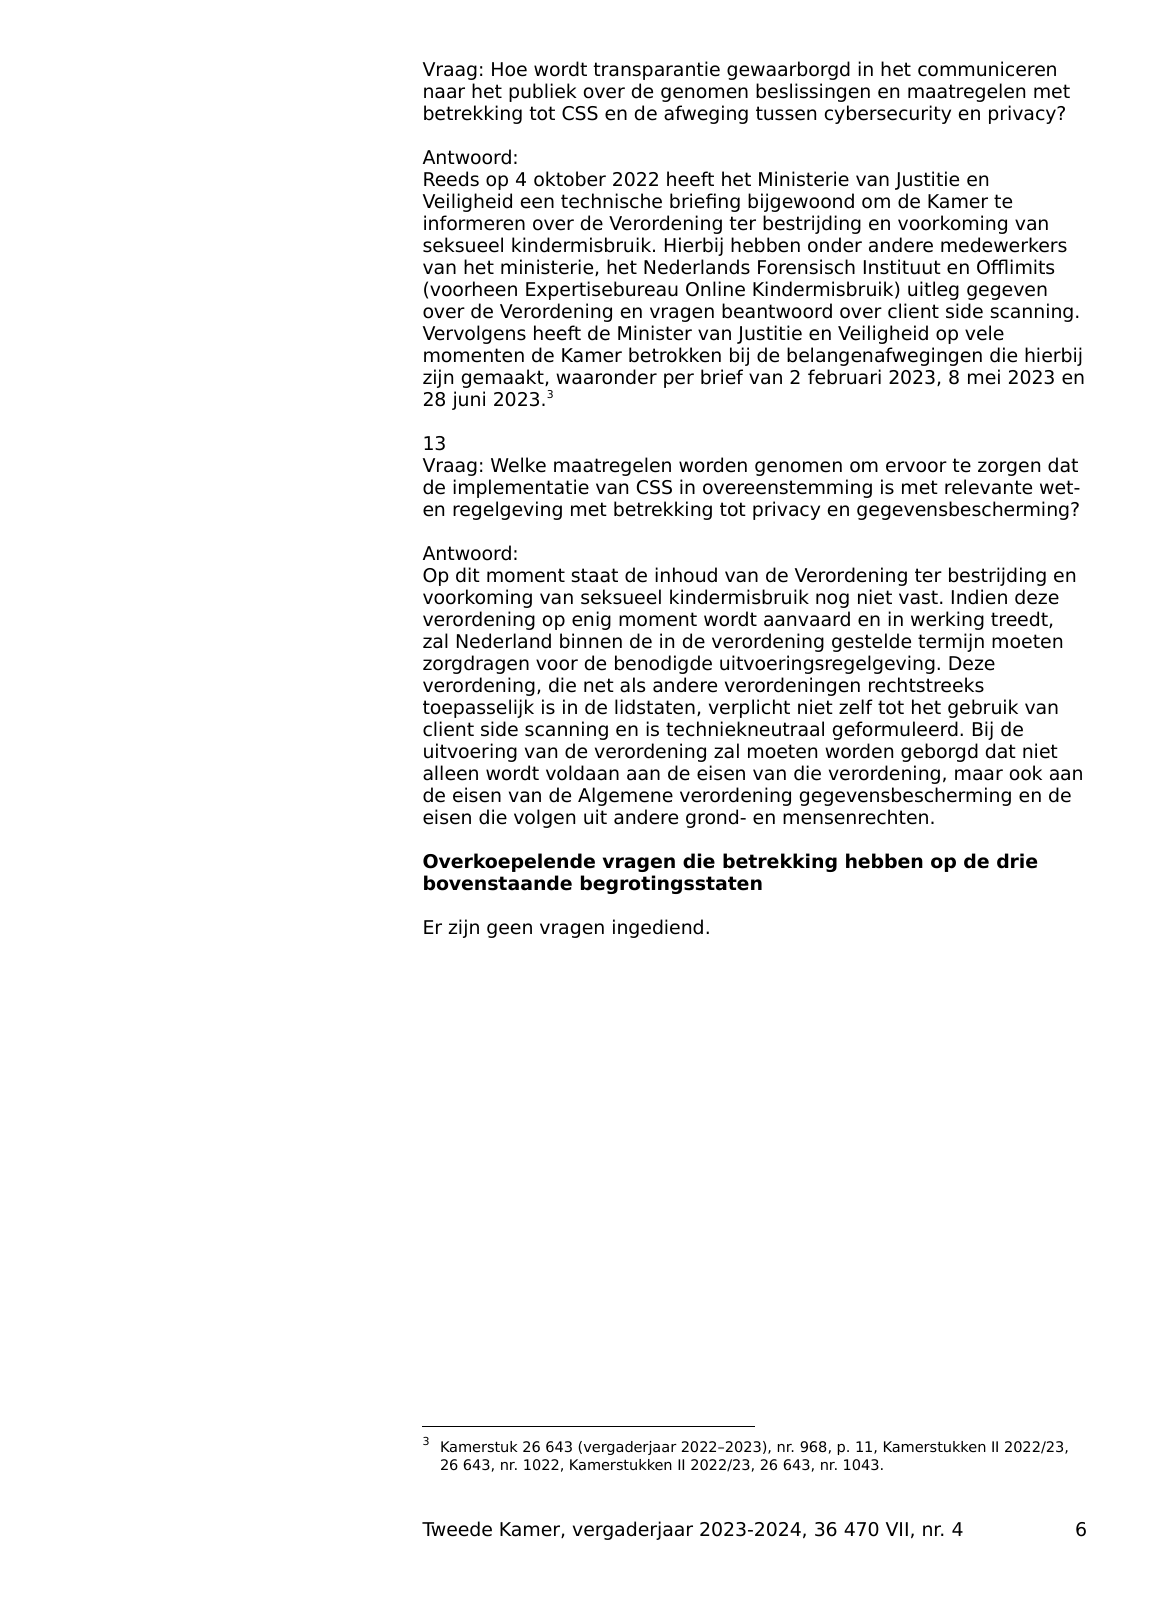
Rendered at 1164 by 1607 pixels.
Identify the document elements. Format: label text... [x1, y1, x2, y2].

text Reeds op 4 oktober 2022 heeft het Ministerie van Justitie en Veiligheid een technische briefing bijgewoond om de Kamer te informeren over de Verordening ter bestrijding en voorkoming van seksueel kindermisbruik. Hierbij hebben onder andere medewerkers van het ministerie, het Nederlands Forensisch Instituut en Offlimits (voorheen Expertisebureau Online Kindermisbruik) uitleg gegeven over de Verordening en vragen beantwoord over client side scanning. Vervolgens heeft de Minister van Justitie en Veiligheid op vele momenten de Kamer betrokken bij de belangenafwegingen die hierbij zijn gemaakt, waaronder per brief van 2 februari 2023, 8 mei 2023 en 28 juni 2023. [422, 169, 1087, 411]
subtitle Overkoepelende vragen die betrekking hebben op de drie bovenstaande begrotingsstaten [422, 851, 1087, 895]
text Antwoord: [422, 147, 1087, 169]
text Op dit moment staat de inhoud van de Verordening ter bestrijding en voorkoming van seksueel kindermisbruik nog niet vast. Indien deze verordening op enig moment wordt aanvaard en in werking treedt, zal Nederland binnen de in de verordening gestelde termijn moeten zorgdragen voor de benodigde uitvoeringsregelgeving. Deze verordening, die net als andere verordeningen rechtstreeks toepasselijk is in de lidstaten, verplicht niet zelf tot het gebruik van client side scanning en is techniekneutraal geformuleerd. Bij de uitvoering van de verordening zal moeten worden geborgd dat niet alleen wordt voldaan aan de eisen van die verordening, maar ook aan de eisen van de Algemene verordening gegevensbescherming en de eisen die volgen uit andere grond- en mensenrechten. [422, 565, 1087, 829]
text 13 [422, 433, 1087, 455]
text Vraag: Hoe wordt transparantie gewaarborgd in het communiceren naar het publiek over de genomen beslissingen en maatregelen met betrekking tot CSS en de afweging tussen cybersecurity en privacy? [422, 59, 1087, 125]
text Vraag: Welke maatregelen worden genomen om ervoor te zorgen dat de implementatie van CSS in overeenstemming is met relevante wet- en regelgeving met betrekking tot privacy en gegevensbescherming? [422, 455, 1087, 521]
text Kamerstuk 26 643 (vergaderjaar 2022–2023), nr. 968, p. 11, Kamerstukken II 2022/23, 26 643, nr. 1022, Kamerstukken II 2022/23, 26 643, nr. 1043. [422, 1435, 1087, 1474]
text Er zijn geen vragen ingediend. [422, 917, 1087, 939]
text Antwoord: [422, 543, 1087, 565]
